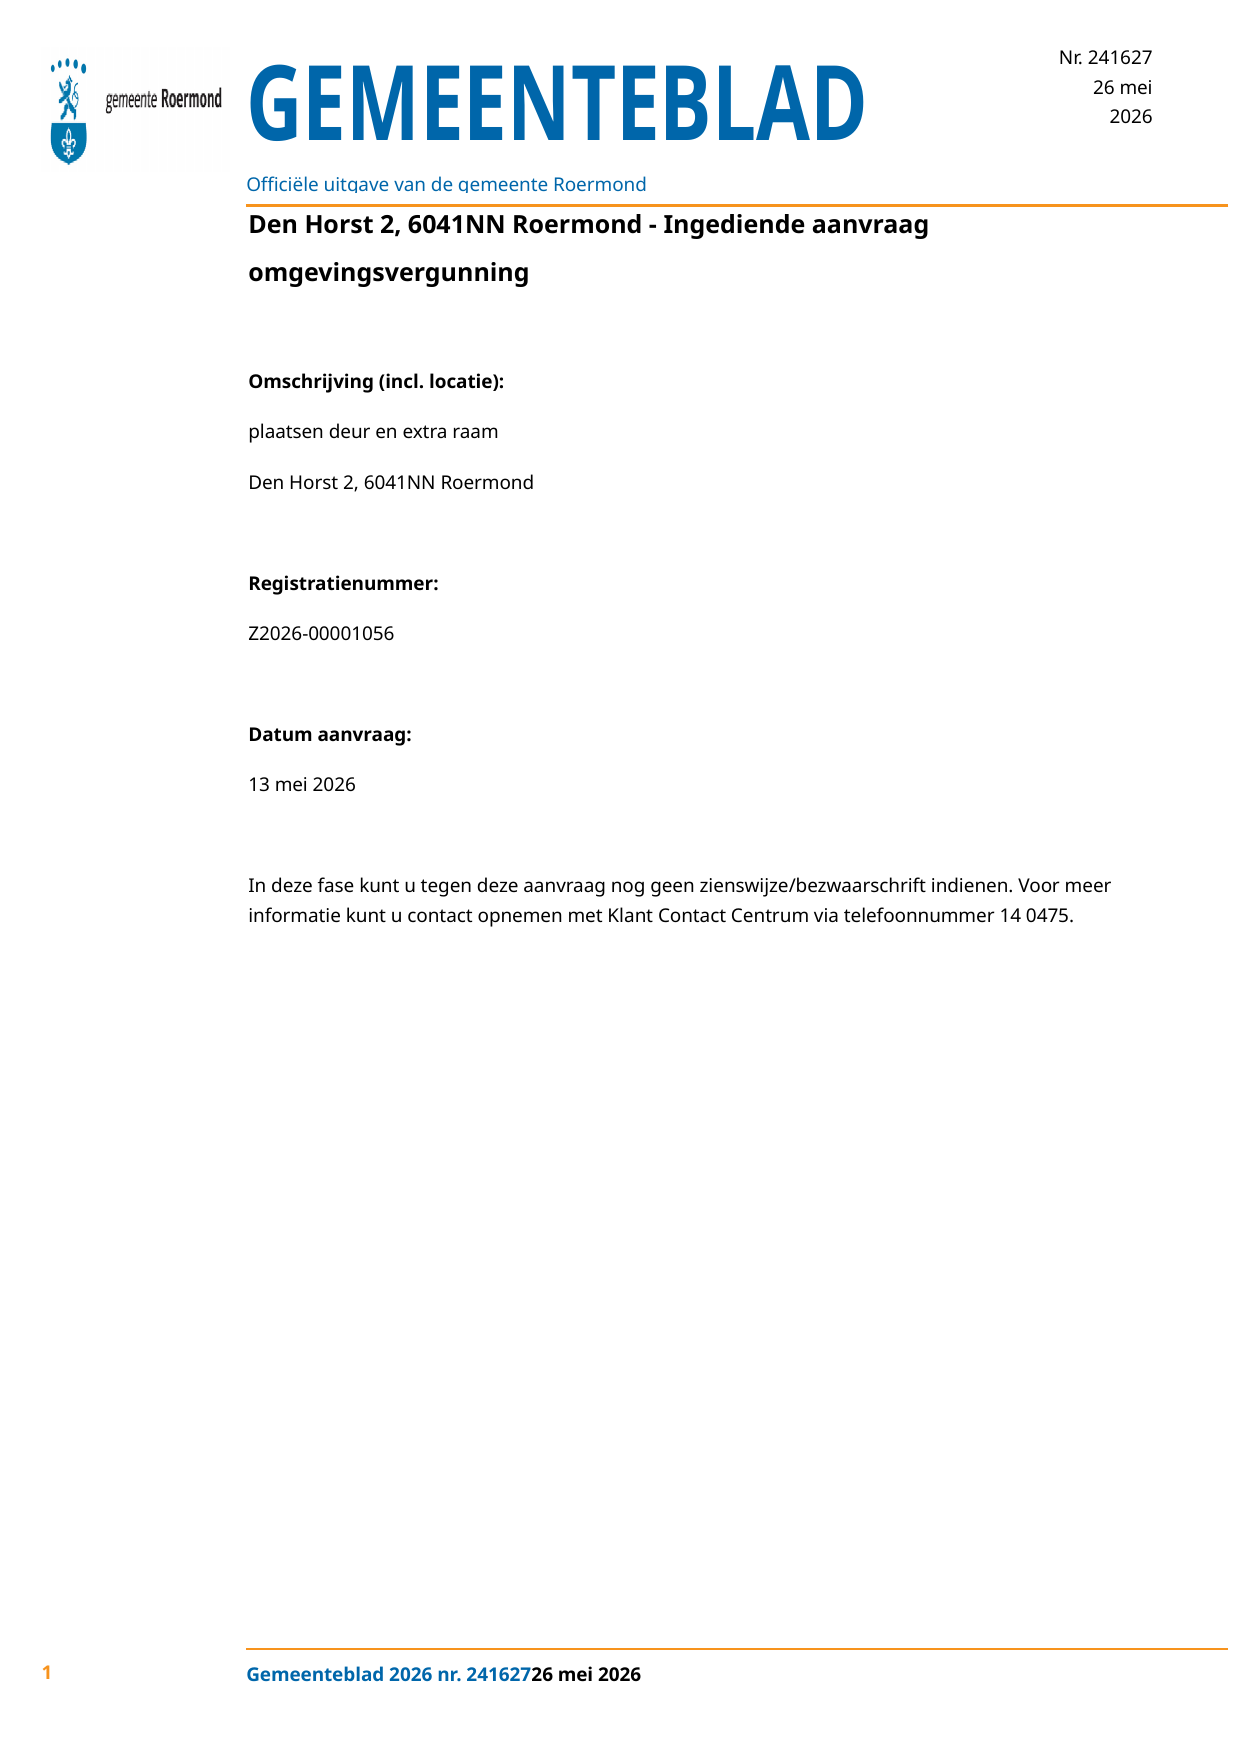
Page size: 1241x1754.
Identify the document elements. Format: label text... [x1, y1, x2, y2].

text 13 mei 2026 [248, 772, 1152, 797]
picture [41, 47, 231, 172]
text Registratienummer: [248, 570, 1152, 596]
text Den Horst 2, 6041NN Roermond [248, 469, 1152, 495]
text plaatsen deur en extra raam [248, 419, 1152, 444]
text Den Horst 2, 6041NN Roermond - Ingediende aanvraag omgevingsvergunning [248, 207, 1152, 288]
text In deze fase kunt u tegen deze aanvraag nog geen zienswijze/bezwaarschrift indienen. Voor meer informatie kunt u contact opnemen met Klant Contact Centrum via telefoonnummer 14 0475. [248, 872, 1152, 928]
text Omschrijving (incl. locatie): [248, 368, 1152, 394]
text Datum aanvraag: [248, 721, 1152, 747]
text Z2026-00001056 [248, 620, 1152, 646]
